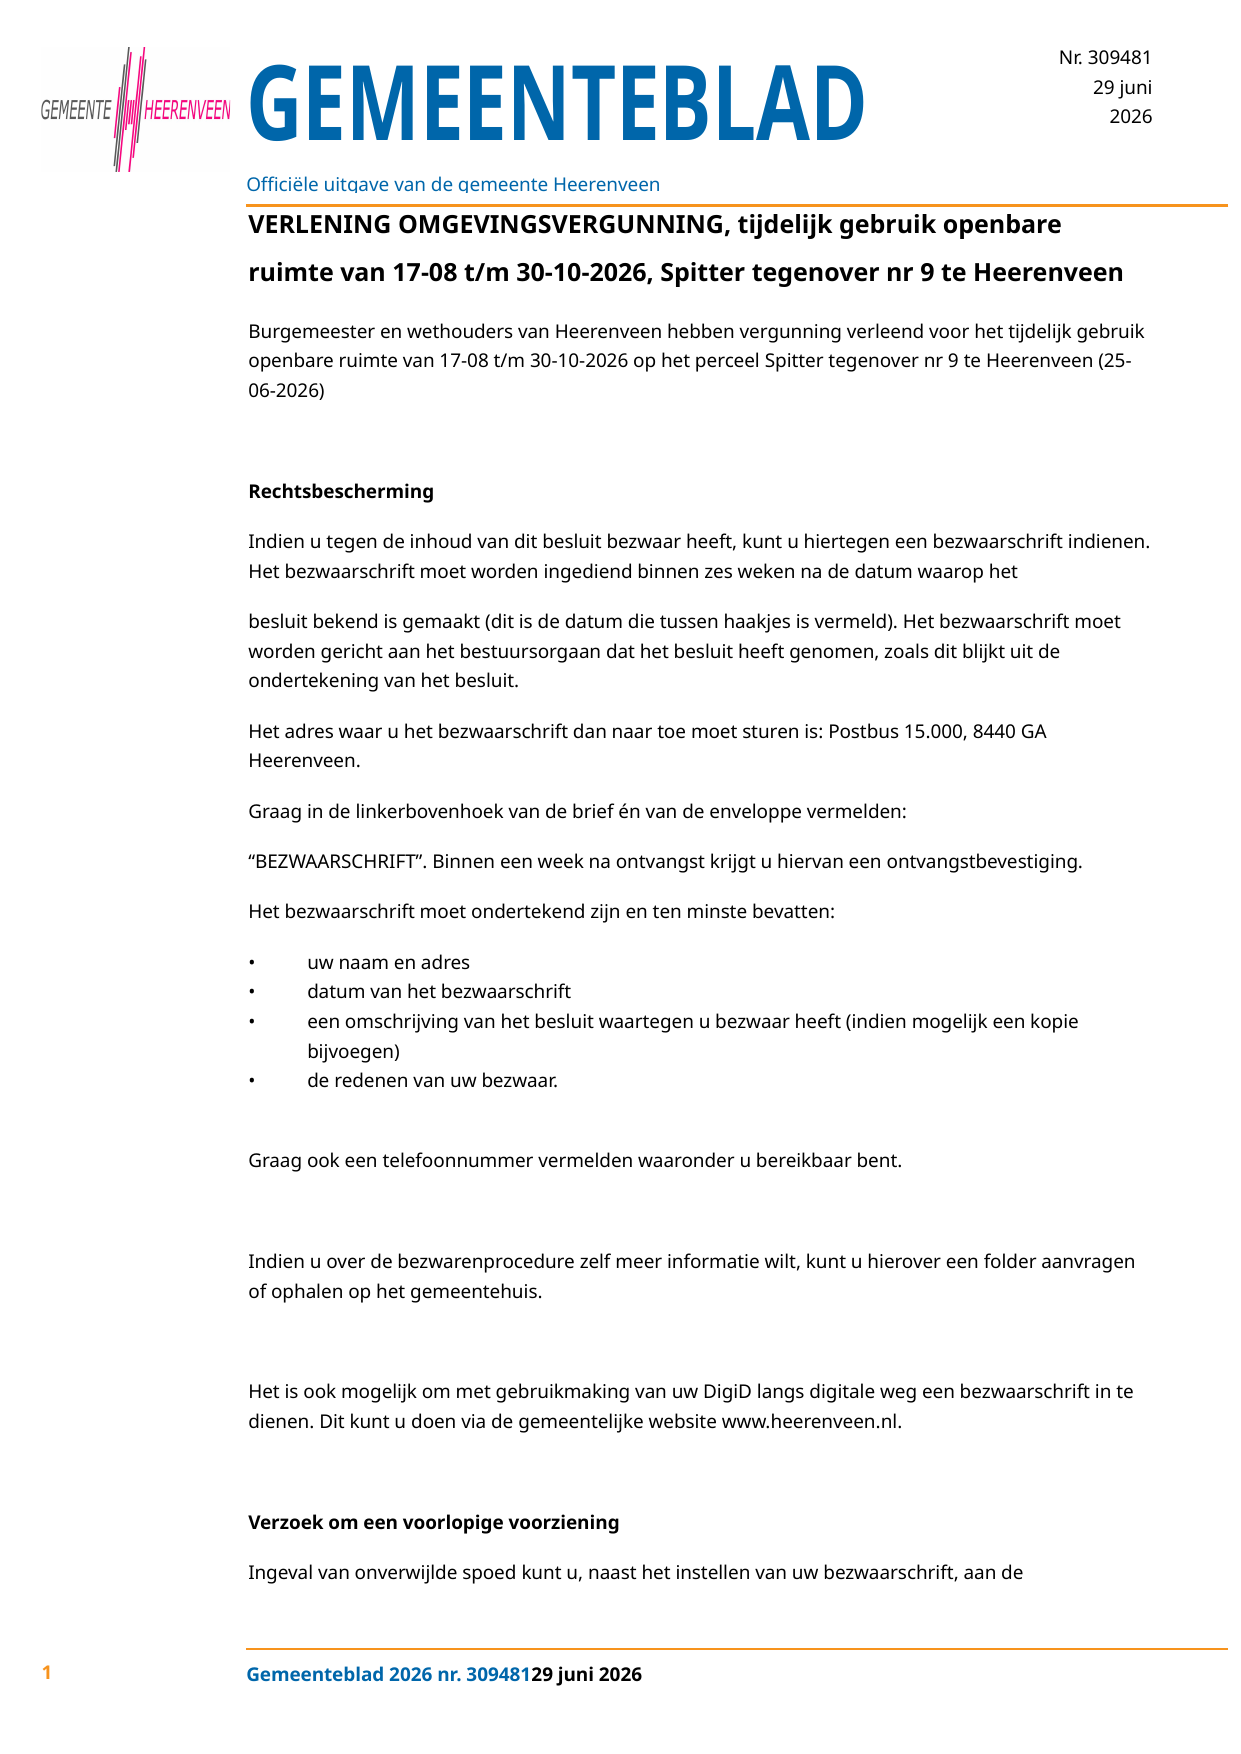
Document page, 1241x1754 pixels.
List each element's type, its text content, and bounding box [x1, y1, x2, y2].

text VERLENING OMGEVINGSVERGUNNING, tijdelijk gebruik openbare ruimte van 17-08 t/m 30-10-2026, Spitter tegenover nr 9 te Heerenveen [248, 207, 1152, 288]
text Graag ook een telefoonnummer vermelden waaronder u bereikbaar bent. [248, 1147, 1152, 1173]
text Verzoek om een voorlopige voorziening [248, 1509, 1152, 1535]
list datum van het bezwaarschrift [248, 979, 1152, 1004]
list uw naam en adres [248, 949, 1152, 975]
text Burgemeester en wethouders van Heerenveen hebben vergunning verleend voor het tijdelijk gebruik openbare ruimte van 17-08 t/m 30-10-2026 op het perceel Spitter tegenover nr 9 te Heerenveen (25-06-2026) [248, 318, 1152, 403]
text besluit bekend is gemaakt (dit is de datum die tussen haakjes is vermeld). Het bezwaarschrift moet worden gericht aan het bestuursorgaan dat het besluit heeft genomen, zoals dit blijkt uit de ondertekening van het besluit. [248, 608, 1152, 693]
picture [41, 47, 231, 172]
text Indien u over de bezwarenprocedure zelf meer informatie wilt, kunt u hierover een folder aanvragen of ophalen op het gemeentehuis. [248, 1248, 1152, 1304]
text Het bezwaarschrift moet ondertekend zijn en ten minste bevatten: [248, 899, 1152, 924]
list een omschrijving van het besluit waartegen u bezwaar heeft (indien mogelijk een kopie bijvoegen) [248, 1008, 1152, 1064]
text Indien u tegen de inhoud van dit besluit bezwaar heeft, kunt u hiertegen een bezwaarschrift indienen. Het bezwaarschrift moet worden ingediend binnen zes weken na de datum waarop het [248, 528, 1152, 584]
text Graag in de linkerbovenhoek van de brief én van de enveloppe vermelden: [248, 798, 1152, 824]
text Rechtsbescherming [248, 478, 1152, 504]
text Het is ook mogelijk om met gebruikmaking van uw DigiD langs digitale weg een bezwaarschrift in te dienen. Dit kunt u doen via de gemeentelijke website www.heerenveen.nl. [248, 1379, 1152, 1434]
text Het adres waar u het bezwaarschrift dan naar toe moet sturen is: Postbus 15.000, 8440 GA Heerenveen. [248, 718, 1152, 773]
list de redenen van uw bezwaar. [248, 1067, 1152, 1093]
text “BEZWAARSCHRIFT”. Binnen een week na ontvangst krijgt u hiervan een ontvangstbevestiging. [248, 848, 1152, 874]
text Ingeval van onverwijlde spoed kunt u, naast het instellen van uw bezwaarschrift, aan de [248, 1559, 1152, 1585]
